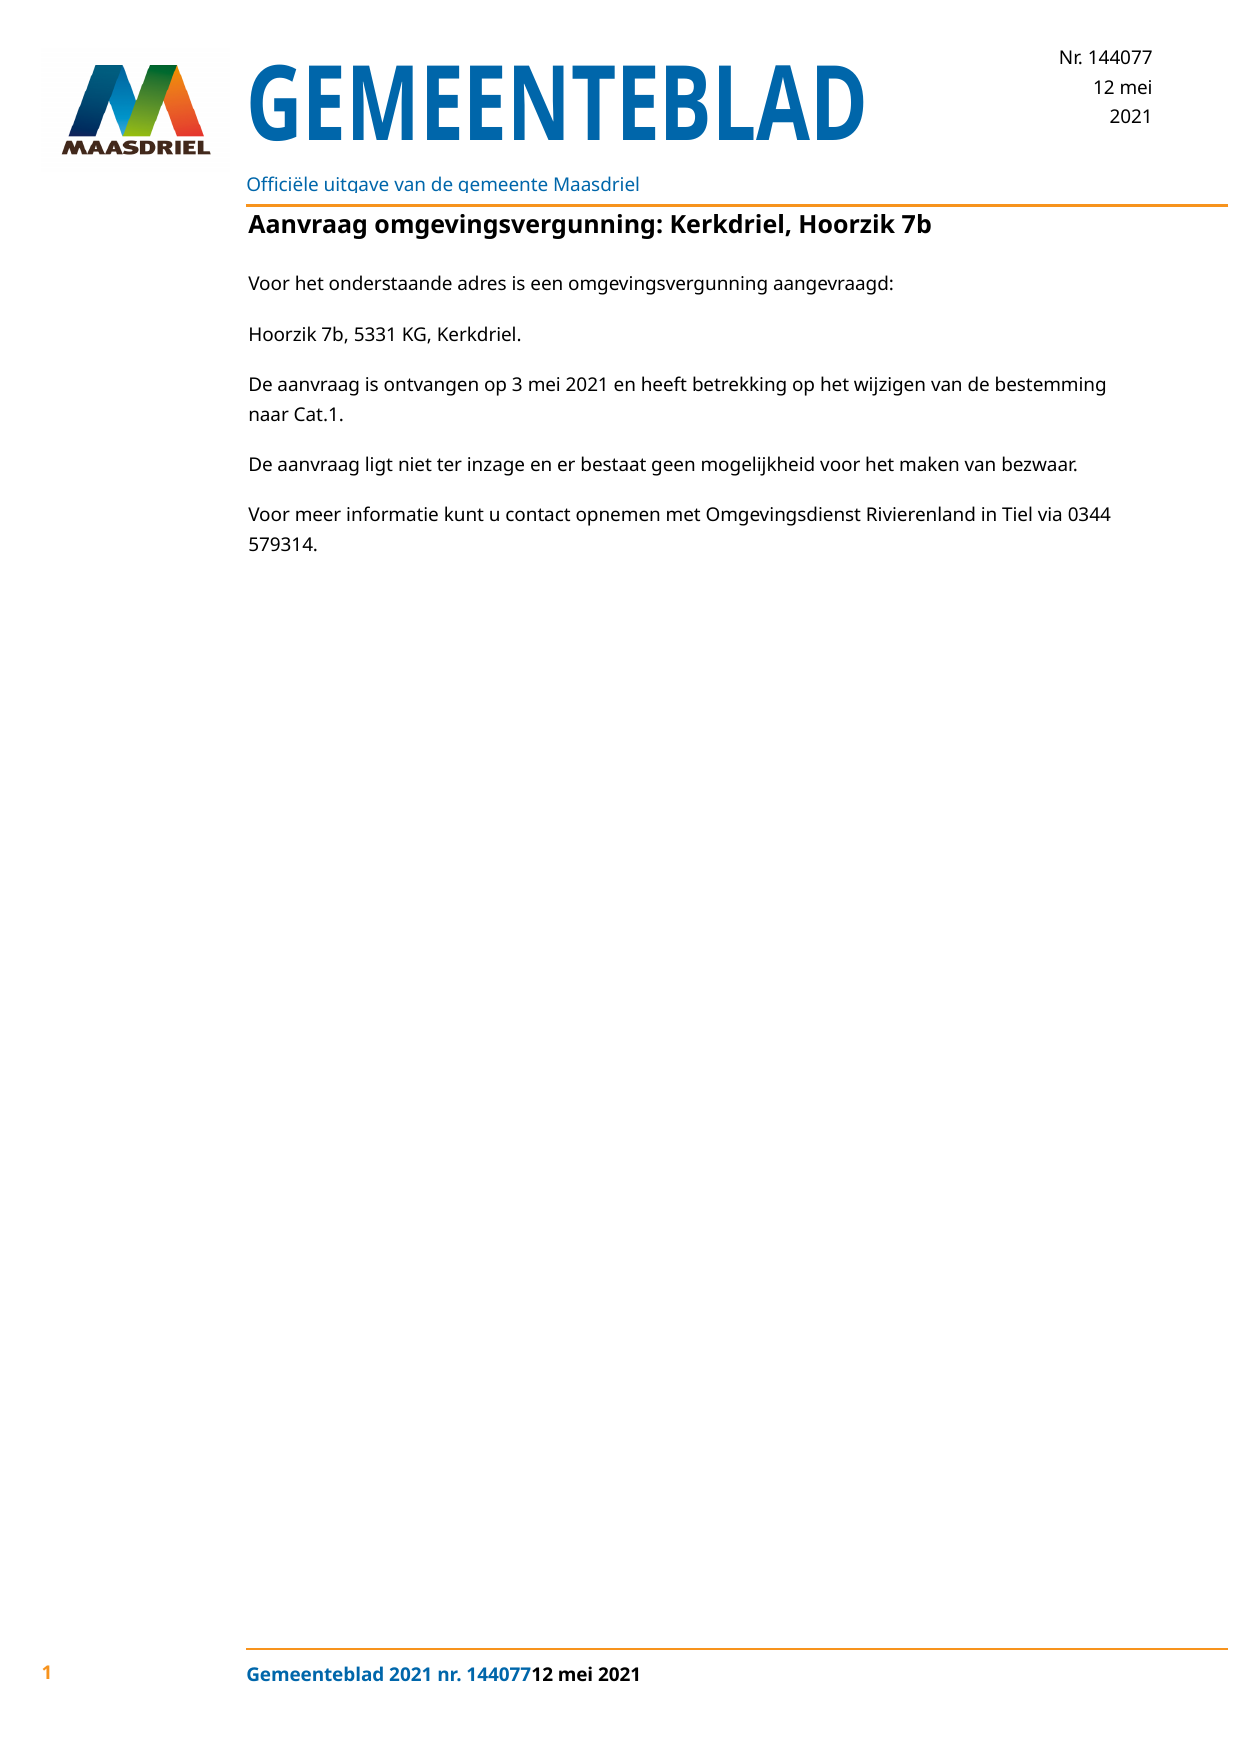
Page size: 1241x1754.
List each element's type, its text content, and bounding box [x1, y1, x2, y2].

text Voor het onderstaande adres is een omgevingsvergunning aangevraagd: [248, 270, 1152, 296]
picture [41, 47, 231, 172]
text De aanvraag ligt niet ter inzage en er bestaat geen mogelijkheid voor het maken van bezwaar. [248, 451, 1152, 477]
text Aanvraag omgevingsvergunning: Kerkdriel, Hoorzik 7b [248, 207, 1152, 241]
text De aanvraag is ontvangen op 3 mei 2021 en heeft betrekking op het wijzigen van de bestemming naar Cat.1. [248, 371, 1152, 426]
text Hoorzik 7b, 5331 KG, Kerkdriel. [248, 321, 1152, 346]
text Voor meer informatie kunt u contact opnemen met Omgevingsdienst Rivierenland in Tiel via 0344 579314. [248, 502, 1152, 557]
